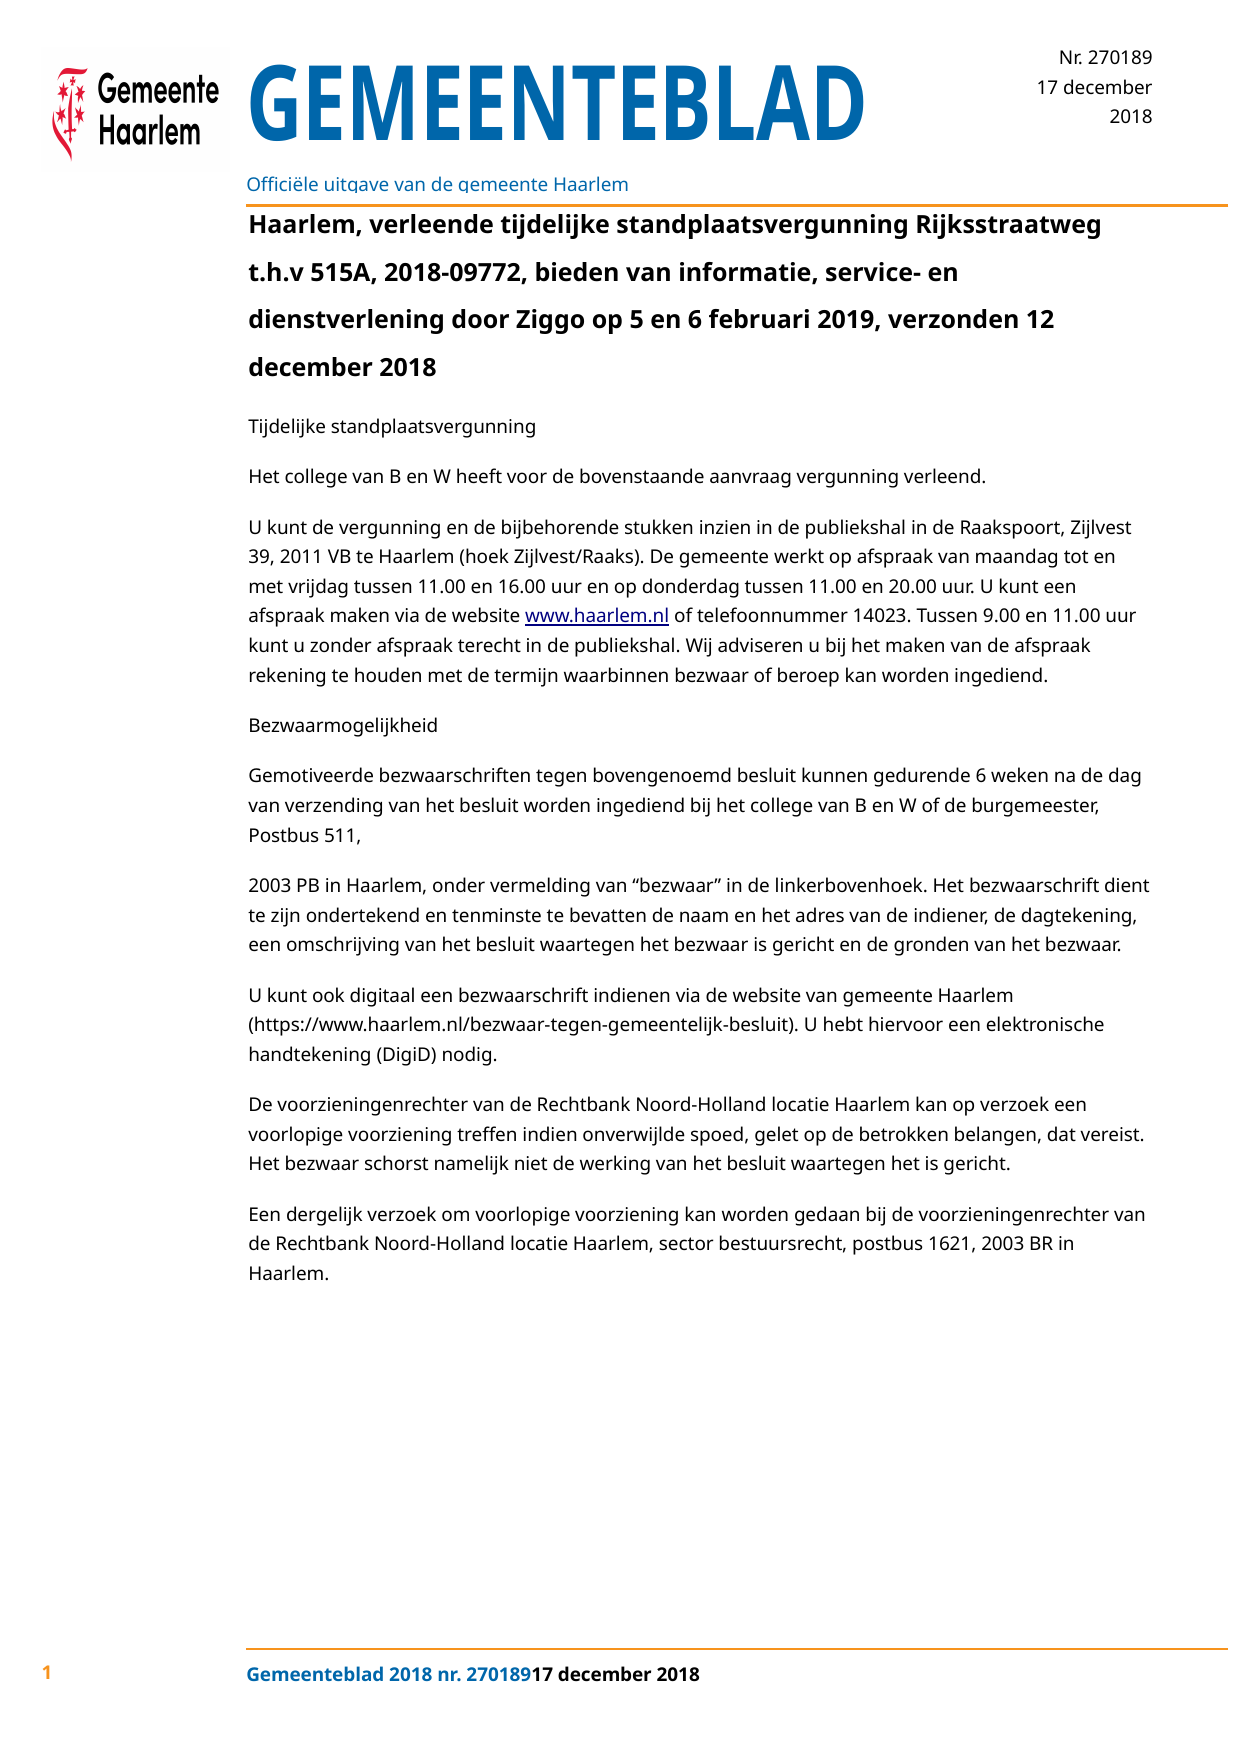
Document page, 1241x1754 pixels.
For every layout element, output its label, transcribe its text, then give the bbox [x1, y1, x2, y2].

text 2003 PB in Haarlem, onder vermelding van “bezwaar” in de linkerbovenhoek. Het bezwaarschrift dient te zijn ondertekend en tenminste te bevatten de naam en het adres van de indiener, de dagtekening, een omschrijving van het besluit waartegen het bezwaar is gericht en de gronden van het bezwaar. [248, 872, 1152, 957]
text U kunt ook digitaal een bezwaarschrift indienen via de website van gemeente Haarlem (https://www.haarlem.nl/bezwaar-tegen-gemeentelijk-besluit). U hebt hiervoor een elektronische handtekening (DigiD) nodig. [248, 982, 1152, 1067]
text Gemotiveerde bezwaarschriften tegen bovengenoemd besluit kunnen gedurende 6 weken na de dag van verzending van het besluit worden ingediend bij het college van B en W of de burgemeester, Postbus 511, [248, 763, 1152, 848]
picture [41, 47, 231, 172]
text De voorzieningenrechter van de Rechtbank Noord-Holland locatie Haarlem kan op verzoek een voorlopige voorziening treffen indien onverwijlde spoed, gelet op de betrokken belangen, dat vereist. Het bezwaar schorst namelijk niet de werking van het besluit waartegen het is gericht. [248, 1091, 1152, 1176]
text U kunt de vergunning en de bijbehorende stukken inzien in de publiekshal in de Raakspoort, Zijlvest 39, 2011 VB te Haarlem (hoek Zijlvest/Raaks). De gemeente werkt op afspraak van maandag tot en met vrijdag tussen 11.00 en 16.00 uur en op donderdag tussen 11.00 en 20.00 uur. U kunt een afspraak maken via de website www.haarlem.nl of telefoonnummer 14023. Tussen 9.00 en 11.00 uur kunt u zonder afspraak terecht in de publiekshal. Wij adviseren u bij het maken van de afspraak rekening te houden met de termijn waarbinnen bezwaar of beroep kan worden ingediend. [248, 514, 1152, 688]
text Een dergelijk verzoek om voorlopige voorziening kan worden gedaan bij de voorzieningenrechter van de Rechtbank Noord-Holland locatie Haarlem, sector bestuursrecht, postbus 1621, 2003 BR in Haarlem. [248, 1201, 1152, 1286]
text Bezwaarmogelijkheid [248, 712, 1152, 738]
text Het college van B en W heeft voor de bovenstaande aanvraag vergunning verleend. [248, 463, 1152, 489]
text Tijdelijke standplaatsvergunning [248, 413, 1152, 439]
text Haarlem, verleende tijdelijke standplaatsvergunning Rijksstraatweg t.h.v 515A, 2018-09772, bieden van informatie, service- en dienstverlening door Ziggo op 5 en 6 februari 2019, verzonden 12 december 2018 [248, 207, 1152, 384]
